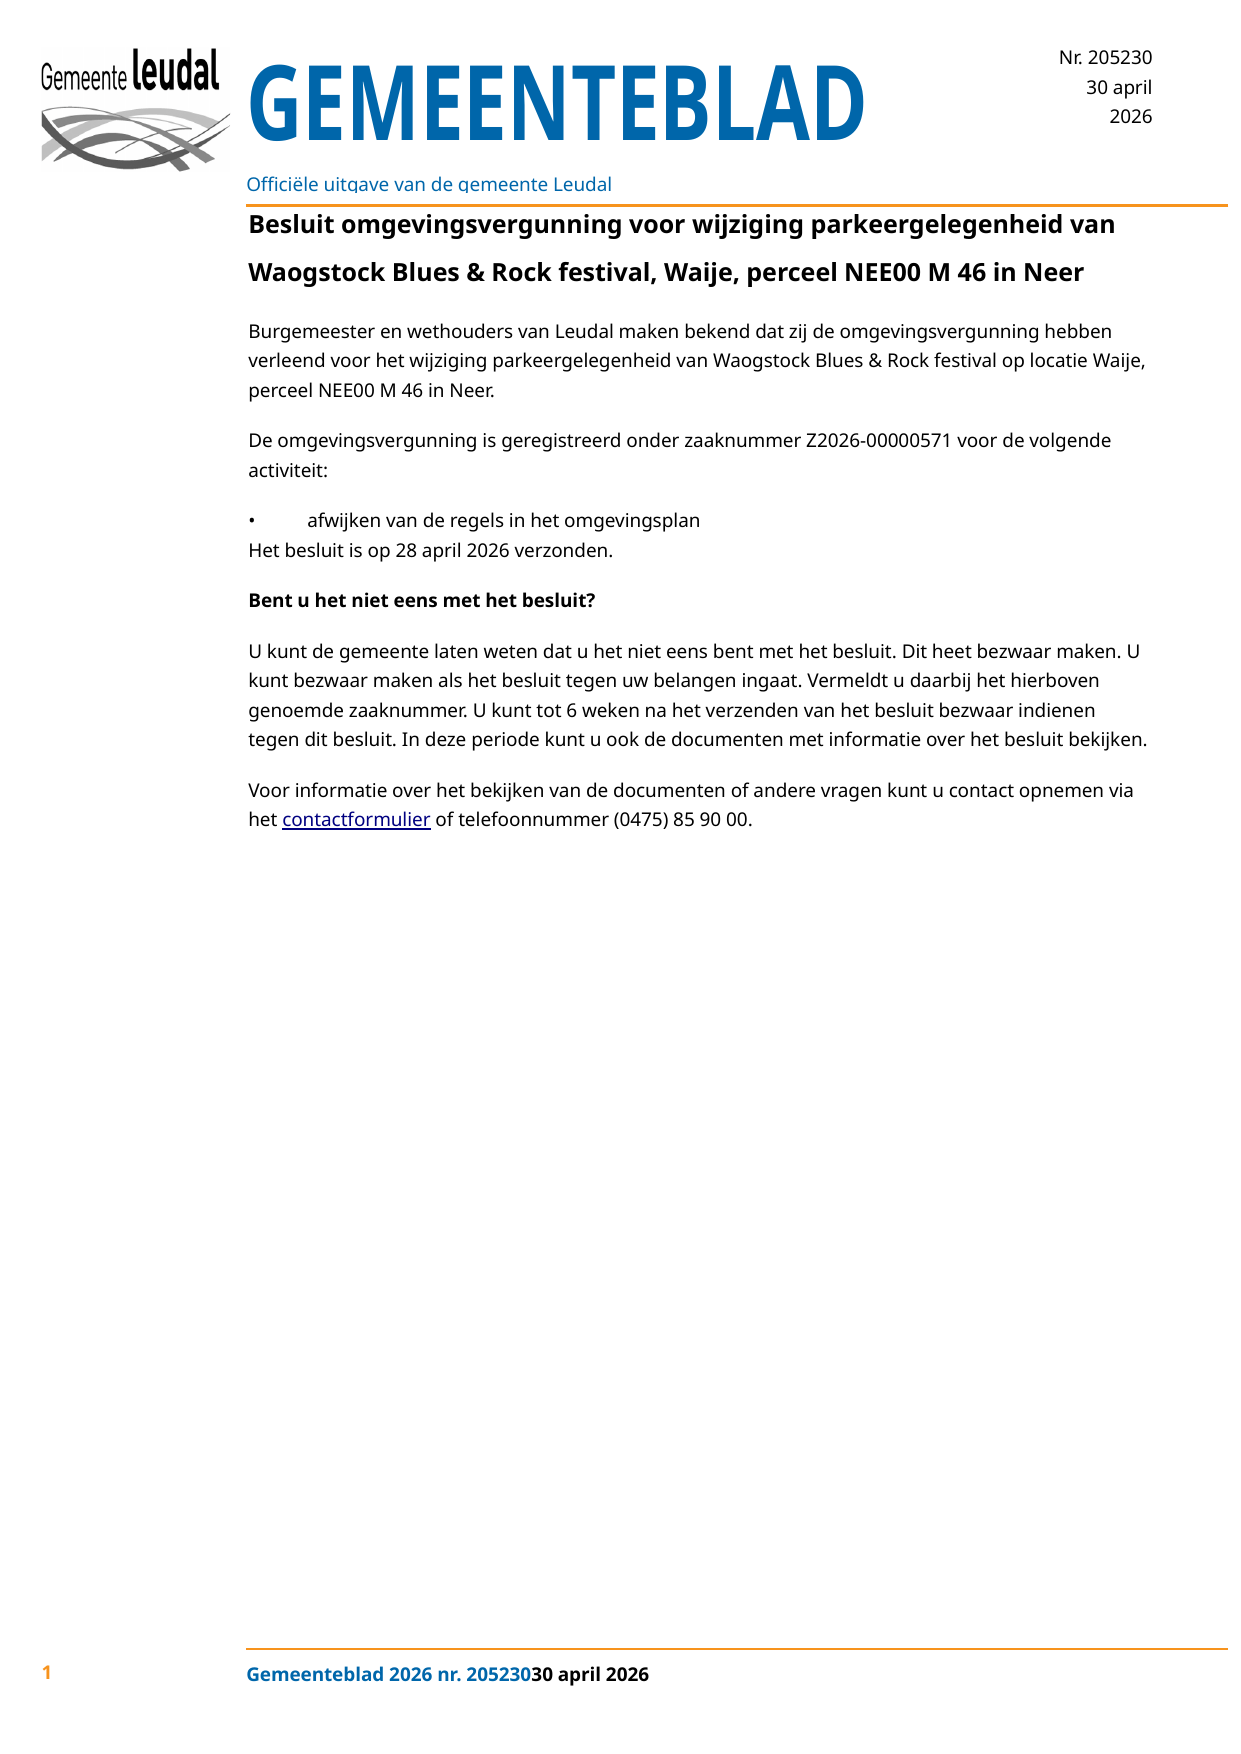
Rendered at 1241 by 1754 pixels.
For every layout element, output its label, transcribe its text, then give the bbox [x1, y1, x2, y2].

picture [41, 47, 231, 172]
text U kunt de gemeente laten weten dat u het niet eens bent met het besluit. Dit heet bezwaar maken. U kunt bezwaar maken als het besluit tegen uw belangen ingaat. Vermeldt u daarbij het hierboven genoemde zaaknummer. U kunt tot 6 weken na het verzenden van het besluit bezwaar indienen tegen dit besluit. In deze periode kunt u ook de documenten met informatie over het besluit bekijken. [248, 638, 1152, 752]
text Bent u het niet eens met het besluit? [248, 587, 1152, 613]
text Burgemeester en wethouders van Leudal maken bekend dat zij de omgevingsvergunning hebben verleend voor het wijziging parkeergelegenheid van Waogstock Blues & Rock festival op locatie Waije, perceel NEE00 M 46 in Neer. [248, 318, 1152, 403]
text Het besluit is op 28 april 2026 verzonden. [248, 537, 1152, 563]
text Besluit omgevingsvergunning voor wijziging parkeergelegenheid van Waogstock Blues & Rock festival, Waije, perceel NEE00 M 46 in Neer [248, 207, 1152, 288]
text Voor informatie over het bekijken van de documenten of andere vragen kunt u contact opnemen via het contactformulier of telefoonnummer (0475) 85 90 00. [248, 777, 1152, 832]
list afwijken van de regels in het omgevingsplan [248, 507, 1152, 533]
text De omgevingsvergunning is geregistreerd onder zaaknummer Z2026-00000571 voor de volgende activiteit: [248, 427, 1152, 483]
